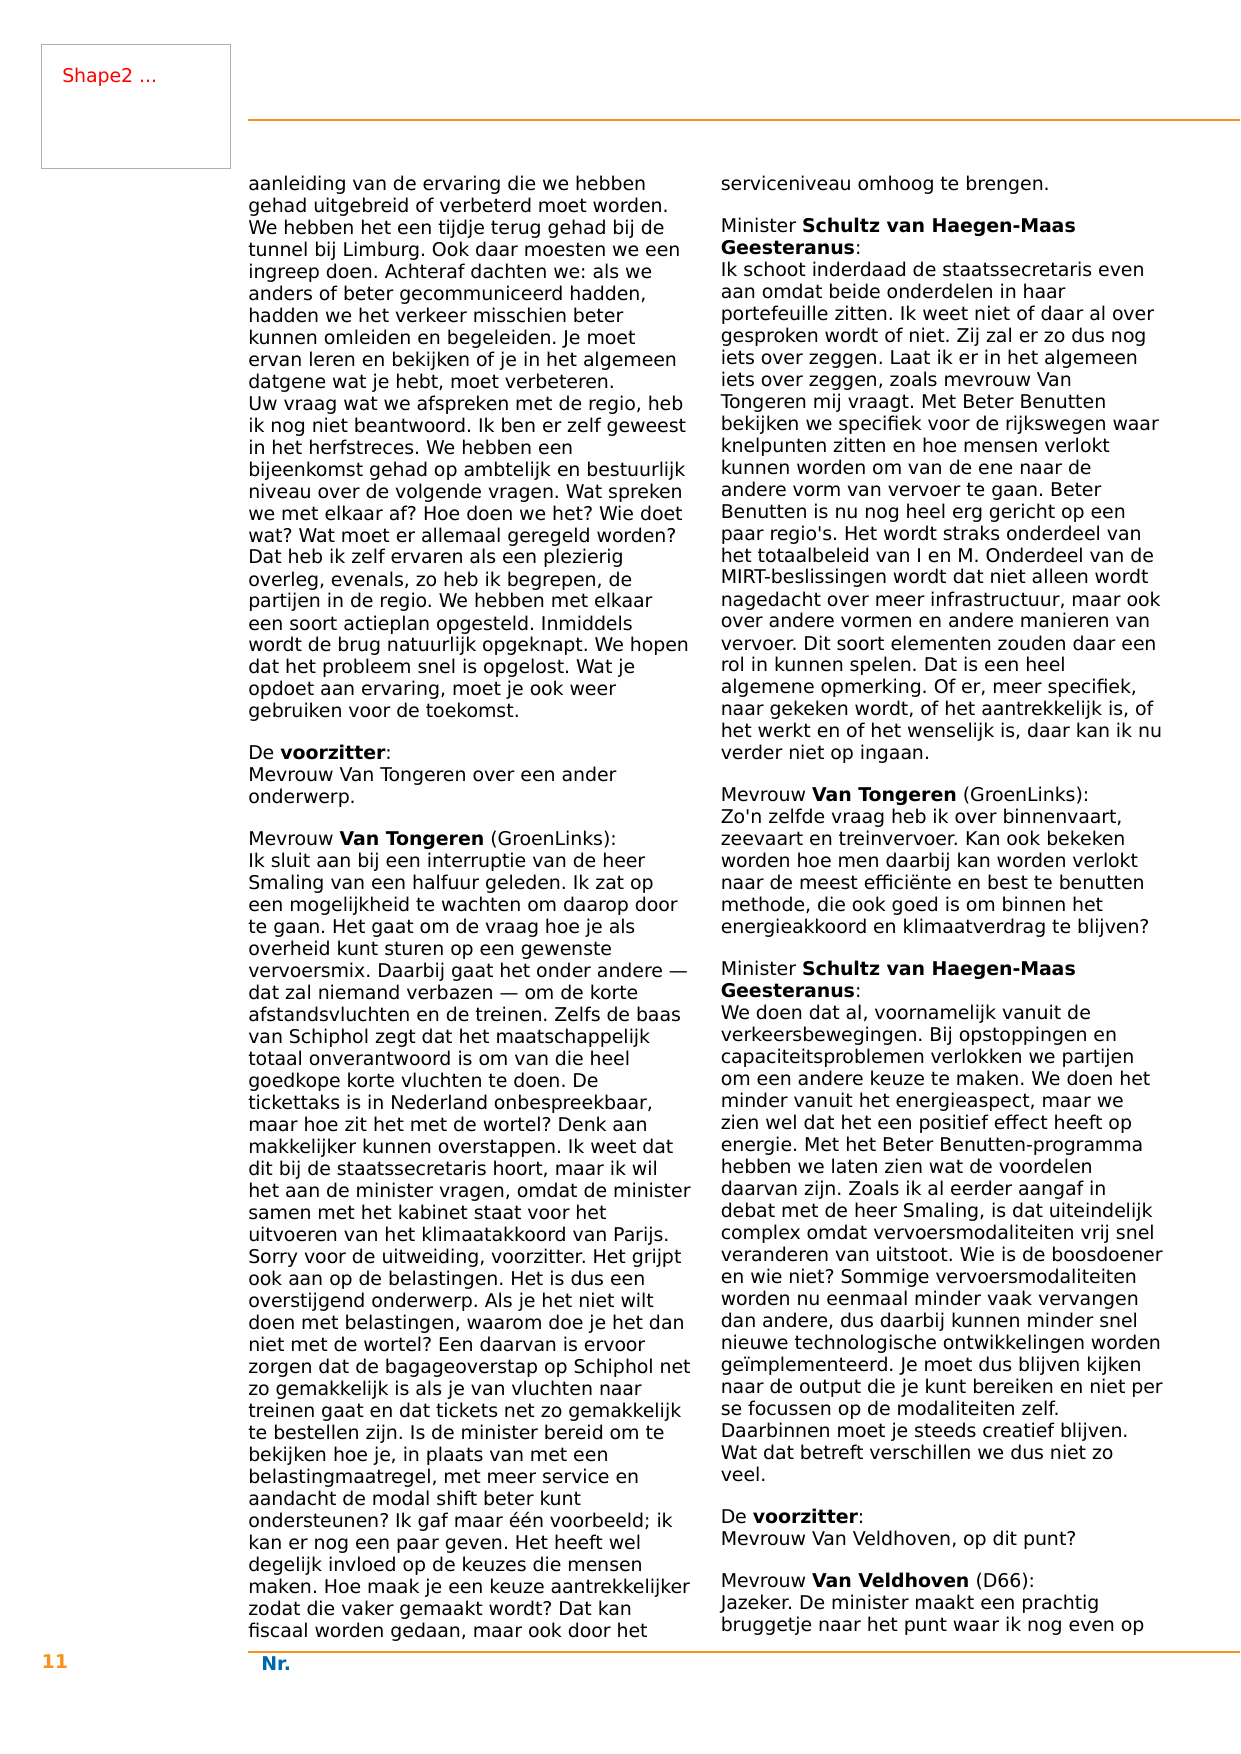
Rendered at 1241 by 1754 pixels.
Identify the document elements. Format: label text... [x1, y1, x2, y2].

text Minister Schultz van Haegen-Maas Geesteranus: [721, 958, 1163, 1002]
text Uw vraag wat we afspreken met de regio, heb ik nog niet beantwoord. Ik ben er zelf geweest in het herfstreces. We hebben een bijeenkomst gehad op ambtelijk en bestuurlijk niveau over de volgende vragen. Wat spreken we met elkaar af? Hoe doen we het? Wie doet wat? Wat moet er allemaal geregeld worden? Dat heb ik zelf ervaren als een plezierig overleg, evenals, zo heb ik begrepen, de partijen in de regio. We hebben met elkaar een soort actieplan opgesteld. Inmiddels wordt de brug natuurlijk opgeknapt. We hopen dat het probleem snel is opgelost. Wat je opdoet aan ervaring, moet je ook weer gebruiken voor de toekomst. [248, 393, 691, 722]
text Mevrouw Van Veldhoven, op dit punt? [721, 1528, 1163, 1549]
text serviceniveau omhoog te brengen. [721, 173, 1163, 195]
text aanleiding van de ervaring die we hebben gehad uitgebreid of verbeterd moet worden. We hebben het een tijdje terug gehad bij de tunnel bij Limburg. Ook daar moesten we een ingreep doen. Achteraf dachten we: als we anders of beter gecommuniceerd hadden, hadden we het verkeer misschien beter kunnen omleiden en begeleiden. Je moet ervan leren en bekijken of je in het algemeen datgene wat je hebt, moet verbeteren. [248, 173, 691, 393]
text Zo'n zelfde vraag heb ik over binnenvaart, zeevaart en treinvervoer. Kan ook bekeken worden hoe men daarbij kan worden verlokt naar de meest efficiënte en best te benutten methode, die ook goed is om binnen het energieakkoord en klimaatverdrag te blijven? [721, 806, 1163, 938]
text Jazeker. De minister maakt een prachtig bruggetje naar het punt waar ik nog even op [721, 1592, 1163, 1636]
text De voorzitter: [721, 1506, 1163, 1528]
text De voorzitter: [248, 742, 691, 764]
text Mevrouw Van Tongeren (GroenLinks): [721, 784, 1163, 806]
text Mevrouw Van Tongeren (GroenLinks): [248, 828, 691, 850]
text Ik schoot inderdaad de staatssecretaris even aan omdat beide onderdelen in haar portefeuille zitten. Ik weet niet of daar al over gesproken wordt of niet. Zij zal er zo dus nog iets over zeggen. Laat ik er in het algemeen iets over zeggen, zoals mevrouw Van Tongeren mij vraagt. Met Beter Benutten bekijken we specifiek voor de rijkswegen waar knelpunten zitten en hoe mensen verlokt kunnen worden om van de ene naar de andere vorm van vervoer te gaan. Beter Benutten is nu nog heel erg gericht op een paar regio's. Het wordt straks onderdeel van het totaalbeleid van I en M. Onderdeel van de MIRT-beslissingen wordt dat niet alleen wordt nagedacht over meer infrastructuur, maar ook over andere vormen en andere manieren van vervoer. Dit soort elementen zouden daar een rol in kunnen spelen. Dat is een heel algemene opmerking. Of er, meer specifiek, naar gekeken wordt, of het aantrekkelijk is, of het werkt en of het wenselijk is, daar kan ik nu verder niet op ingaan. [721, 259, 1163, 764]
text Ik sluit aan bij een interruptie van de heer Smaling van een halfuur geleden. Ik zat op een mogelijkheid te wachten om daarop door te gaan. Het gaat om de vraag hoe je als overheid kunt sturen op een gewenste vervoersmix. Daarbij gaat het onder andere — dat zal niemand verbazen — om de korte afstandsvluchten en de treinen. Zelfs de baas van Schiphol zegt dat het maatschappelijk totaal onverantwoord is om van die heel goedkope korte vluchten te doen. De tickettaks is in Nederland onbespreekbaar, maar hoe zit het met de wortel? Denk aan makkelijker kunnen overstappen. Ik weet dat dit bij de staatssecretaris hoort, maar ik wil het aan de minister vragen, omdat de minister samen met het kabinet staat voor het uitvoeren van het klimaatakkoord van Parijs. Sorry voor de uitweiding, voorzitter. Het grijpt ook aan op de belastingen. Het is dus een overstijgend onderwerp. Als je het niet wilt doen met belastingen, waarom doe je het dan niet met de wortel? Een daarvan is ervoor zorgen dat de bagageoverstap op Schiphol net zo gemakkelijk is als je van vluchten naar treinen gaat en dat tickets net zo gemakkelijk te bestellen zijn. Is de minister bereid om te bekijken hoe je, in plaats van met een belastingmaatregel, met meer service en aandacht de modal shift beter kunt ondersteunen? Ik gaf maar één voorbeeld; ik kan er nog een paar geven. Het heeft wel degelijk invloed op de keuzes die mensen maken. Hoe maak je een keuze aantrekkelijker zodat die vaker gemaakt wordt? Dat kan fiscaal worden gedaan, maar ook door het [248, 850, 691, 1641]
text Mevrouw Van Tongeren over een ander onderwerp. [248, 764, 691, 808]
text Mevrouw Van Veldhoven (D66): [721, 1569, 1163, 1592]
text Minister Schultz van Haegen-Maas Geesteranus: [721, 215, 1163, 259]
text We doen dat al, voornamelijk vanuit de verkeersbewegingen. Bij opstoppingen en capaciteitsproblemen verlokken we partijen om een andere keuze te maken. We doen het minder vanuit het energieaspect, maar we zien wel dat het een positief effect heeft op energie. Met het Beter Benutten-programma hebben we laten zien wat de voordelen daarvan zijn. Zoals ik al eerder aangaf in debat met de heer Smaling, is dat uiteindelijk complex omdat vervoersmodaliteiten vrij snel veranderen van uitstoot. Wie is de boosdoener en wie niet? Sommige vervoersmodaliteiten worden nu eenmaal minder vaak vervangen dan andere, dus daarbij kunnen minder snel nieuwe technologische ontwikkelingen worden geïmplementeerd. Je moet dus blijven kijken naar de output die je kunt bereiken en niet per se focussen op de modaliteiten zelf. Daarbinnen moet je steeds creatief blijven. Wat dat betreft verschillen we dus niet zo veel. [721, 1002, 1163, 1486]
